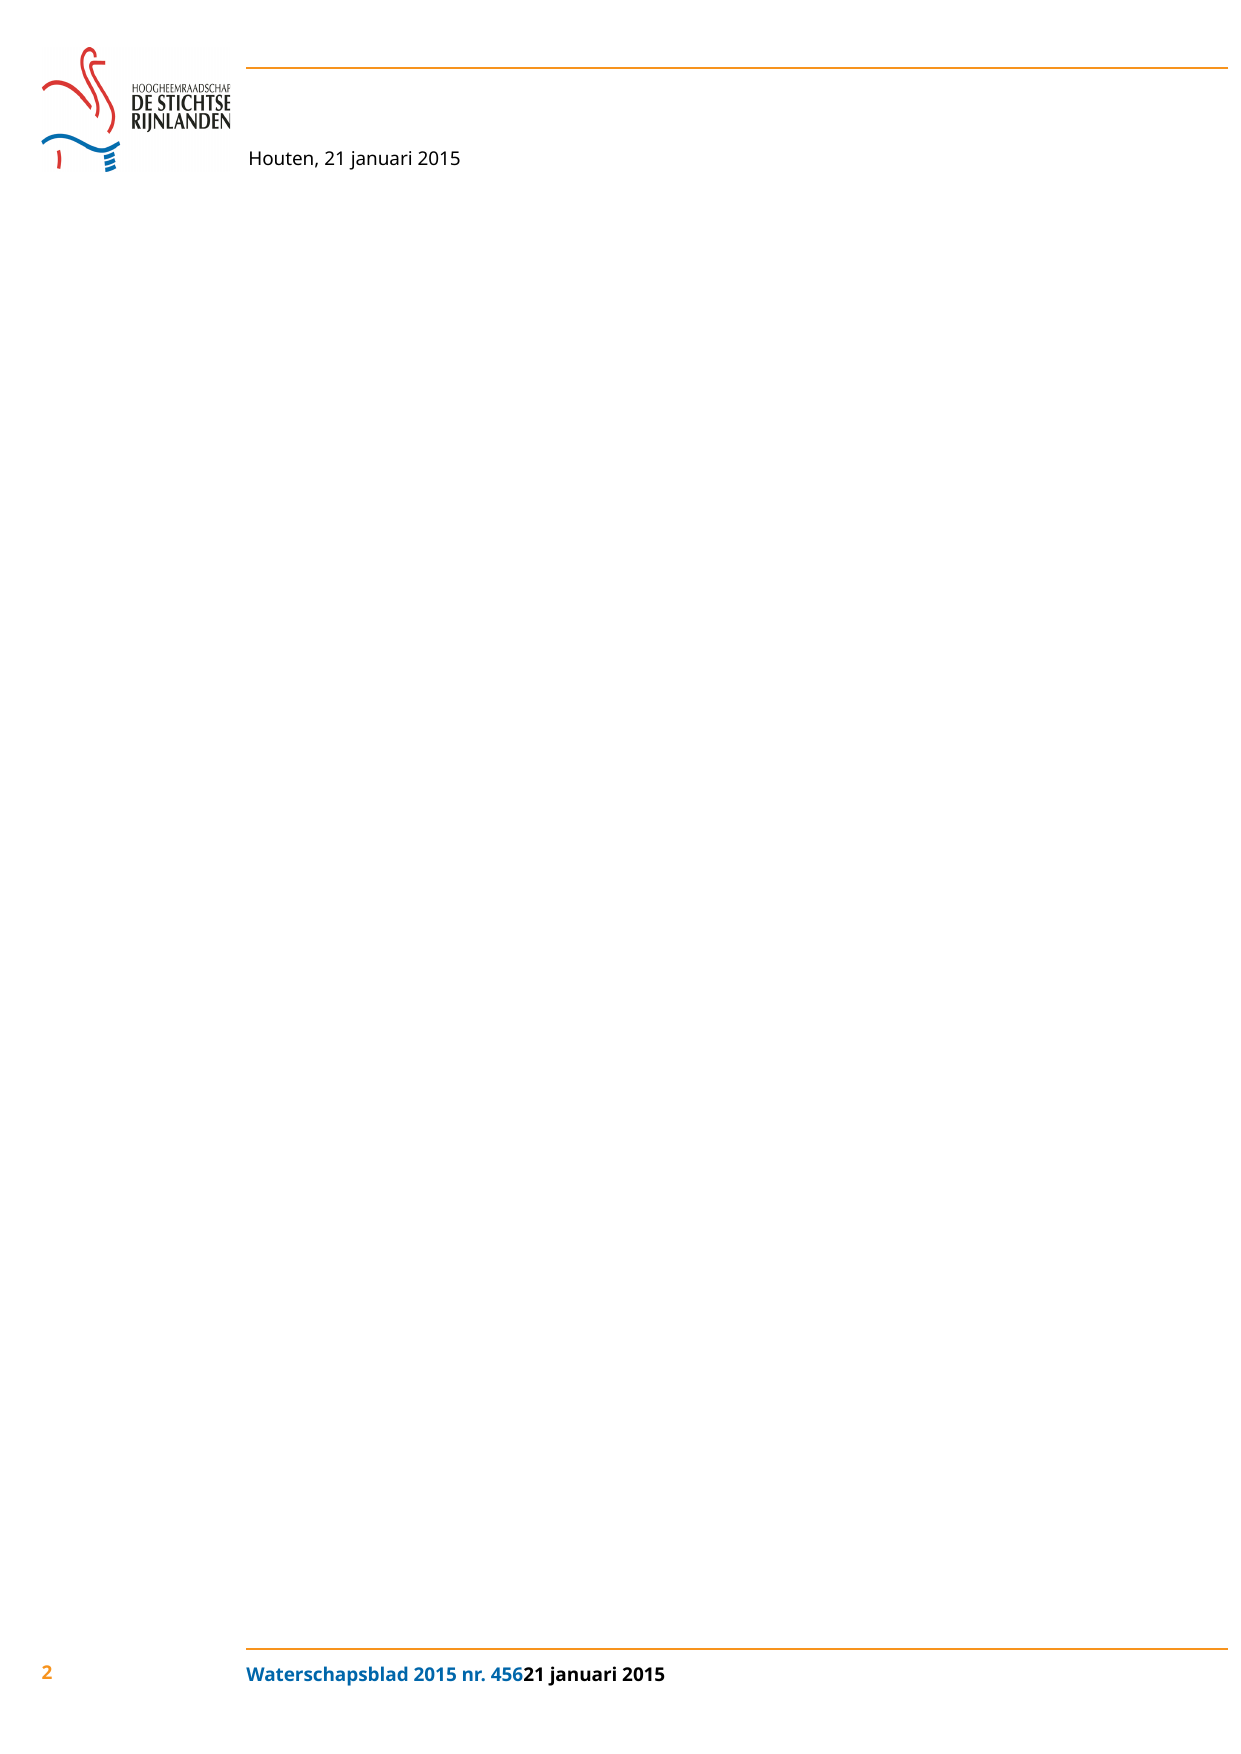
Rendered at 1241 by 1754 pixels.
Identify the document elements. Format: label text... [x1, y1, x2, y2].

picture [41, 47, 231, 172]
text Houten, 21 januari 2015 [248, 145, 1152, 171]
